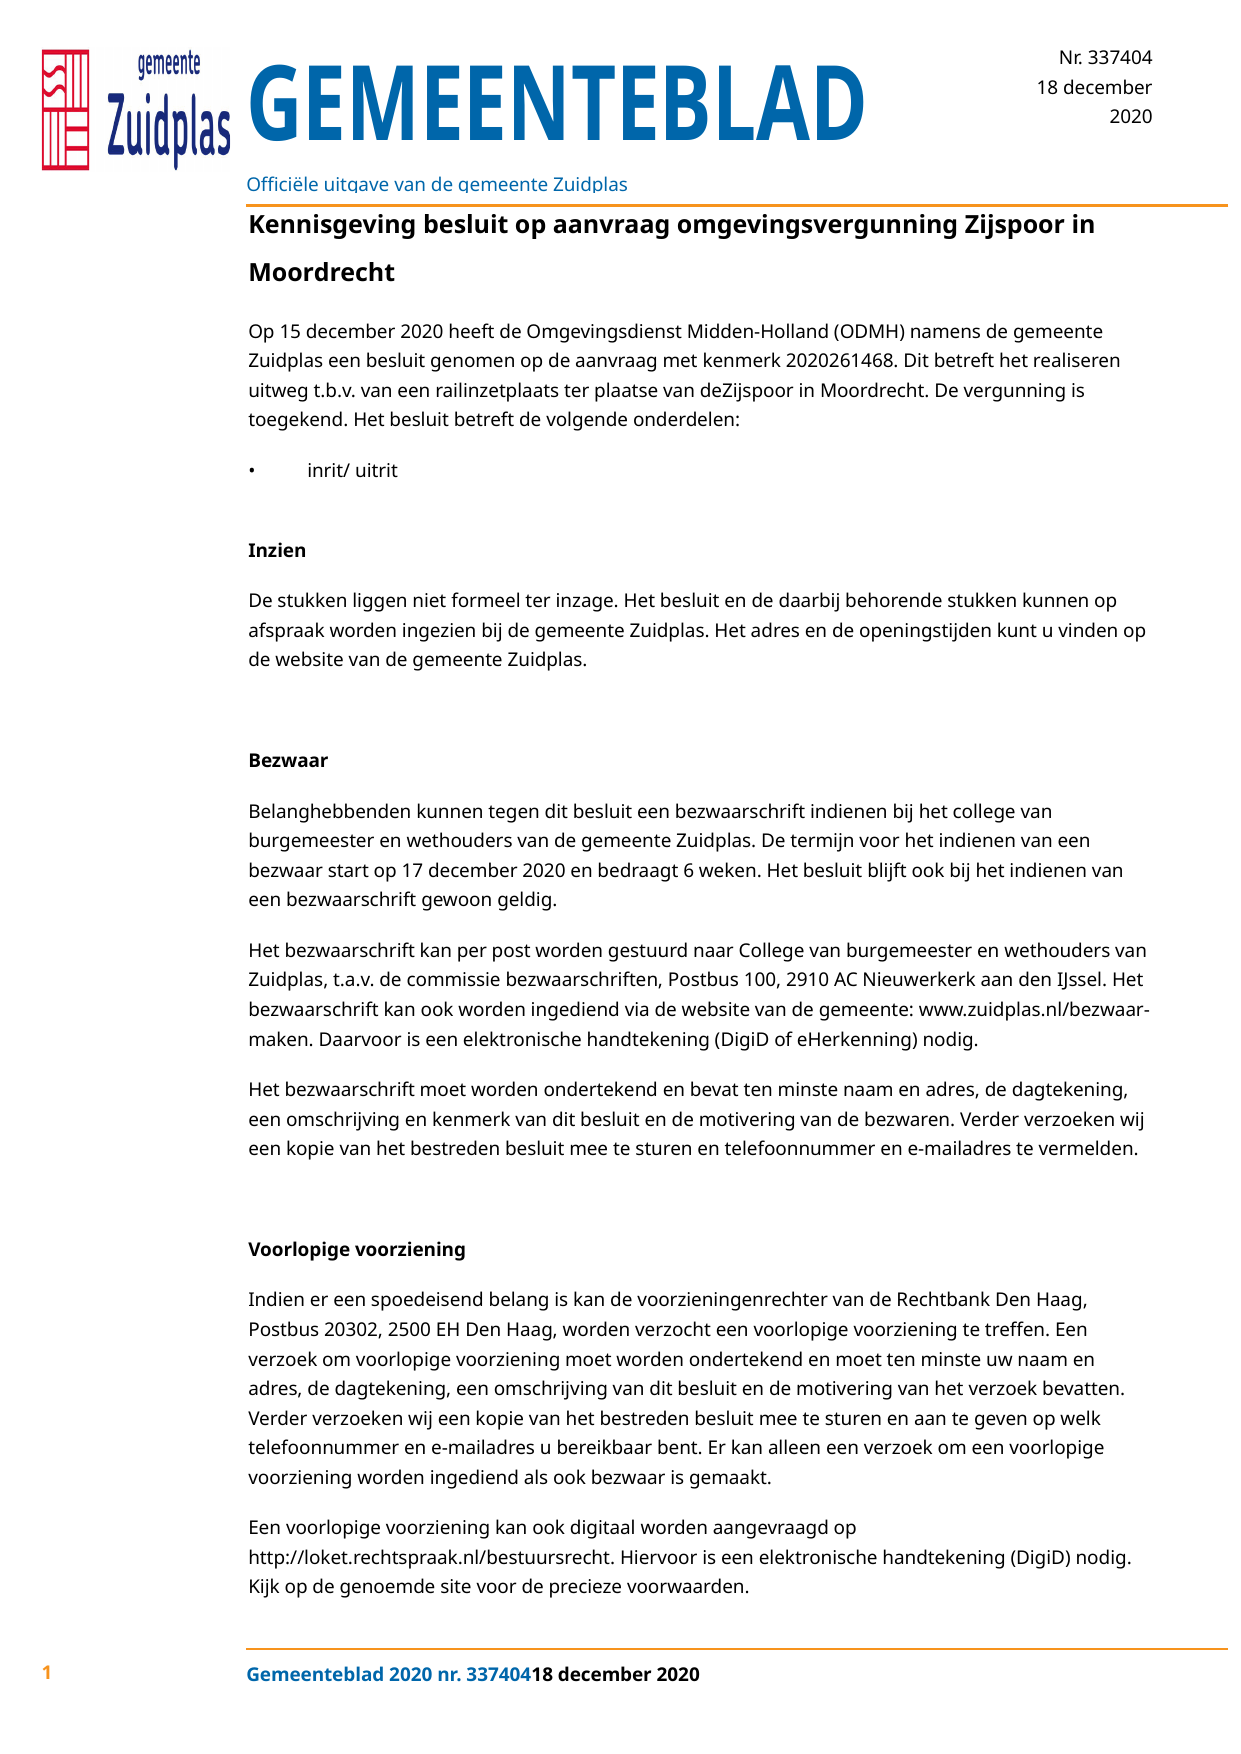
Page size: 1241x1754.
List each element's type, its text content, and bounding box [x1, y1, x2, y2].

picture [41, 47, 231, 172]
list inrit/ uitrit [248, 457, 1152, 483]
text Bezwaar [248, 747, 1152, 773]
text Kennisgeving besluit op aanvraag omgevingsvergunning Zijspoor in Moordrecht [248, 207, 1152, 288]
text Het bezwaarschrift kan per post worden gestuurd naar College van burgemeester en wethouders van Zuidplas, t.a.v. de commissie bezwaarschriften, Postbus 100, 2910 AC Nieuwerkerk aan den IJssel. Het bezwaarschrift kan ook worden ingediend via de website van de gemeente: www.zuidplas.nl/bezwaar-maken. Daarvoor is een elektronische handtekening (DigiD of eHerkenning) nodig. [248, 937, 1152, 1052]
text Op 15 december 2020 heeft de Omgevingsdienst Midden-Holland (ODMH) namens de gemeente Zuidplas een besluit genomen op de aanvraag met kenmerk 2020261468. Dit betreft het realiseren uitweg t.b.v. van een railinzetplaats ter plaatse van deZijspoor in Moordrecht. De vergunning is toegekend. Het besluit betreft de volgende onderdelen: [248, 318, 1152, 432]
text Voorlopige voorziening [248, 1236, 1152, 1262]
text Het bezwaarschrift moet worden ondertekend en bevat ten minste naam en adres, de dagtekening, een omschrijving en kenmerk van dit besluit en de motivering van de bezwaren. Verder verzoeken wij een kopie van het bestreden besluit mee te sturen en telefoonnummer en e-mailadres te vermelden. [248, 1076, 1152, 1161]
text Inzien [248, 537, 1152, 563]
text Indien er een spoedeisend belang is kan de voorzieningenrechter van de Rechtbank Den Haag, Postbus 20302, 2500 EH Den Haag, worden verzocht een voorlopige voorziening te treffen. Een verzoek om voorlopige voorziening moet worden ondertekend en moet ten minste uw naam en adres, de dagtekening, een omschrijving van dit besluit en de motivering van het verzoek bevatten. Verder verzoeken wij een kopie van het bestreden besluit mee te sturen en aan te geven op welk telefoonnummer en e-mailadres u bereikbaar bent. Er kan alleen een verzoek om een voorlopige voorziening worden ingediend als ook bezwaar is gemaakt. [248, 1287, 1152, 1490]
text De stukken liggen niet formeel ter inzage. Het besluit en de daarbij behorende stukken kunnen op afspraak worden ingezien bij de gemeente Zuidplas. Het adres en de openingstijden kunt u vinden op de website van de gemeente Zuidplas. [248, 587, 1152, 672]
text Belanghebbenden kunnen tegen dit besluit een bezwaarschrift indienen bij het college van burgemeester en wethouders van de gemeente Zuidplas. De termijn voor het indienen van een bezwaar start op 17 december 2020 en bedraagt 6 weken. Het besluit blijft ook bij het indienen van een bezwaarschrift gewoon geldig. [248, 798, 1152, 912]
text Een voorlopige voorziening kan ook digitaal worden aangevraagd op http://loket.rechtspraak.nl/bestuursrecht. Hiervoor is een elektronische handtekening (DigiD) nodig. Kijk op de genoemde site voor de precieze voorwaarden. [248, 1514, 1152, 1599]
